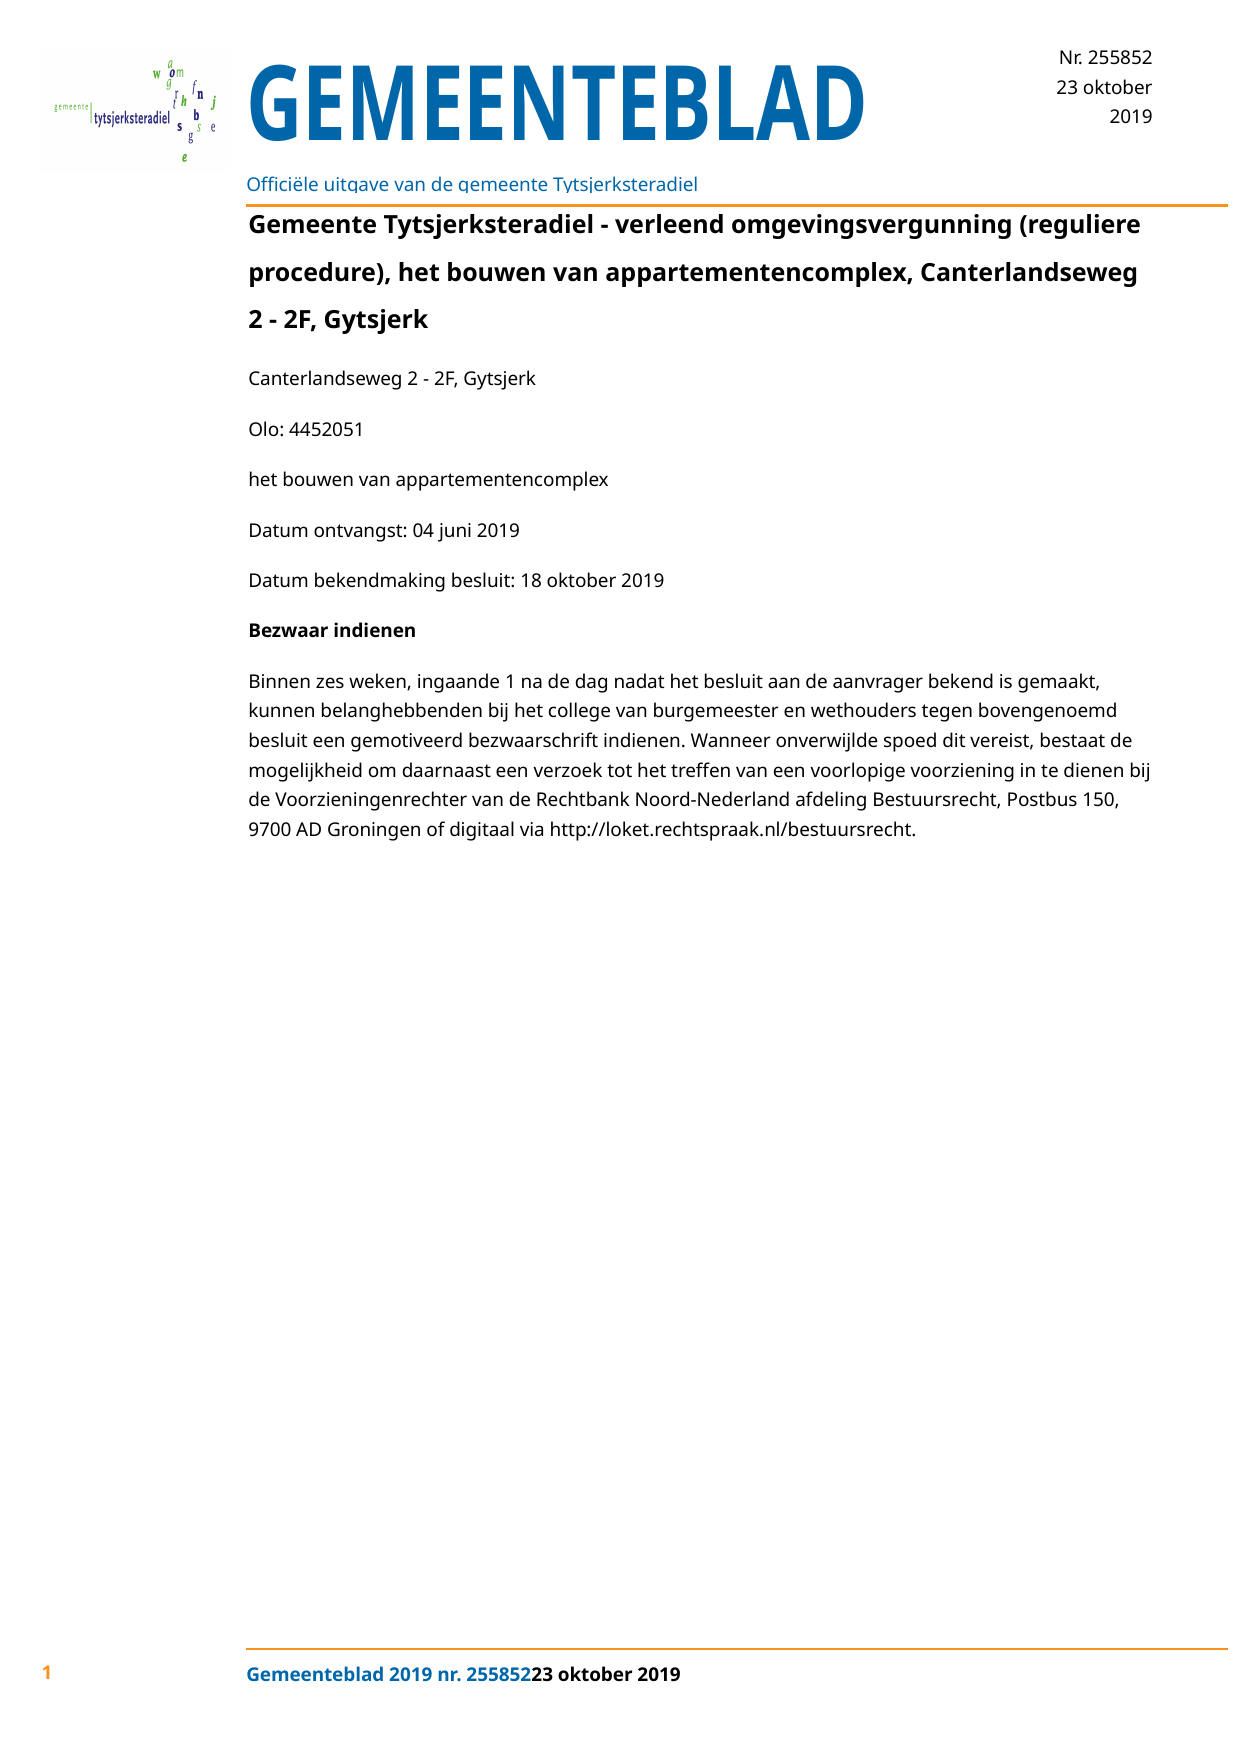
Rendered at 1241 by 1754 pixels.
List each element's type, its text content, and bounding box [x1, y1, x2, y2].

text Bezwaar indienen [248, 618, 1152, 643]
text Olo: 4452051 [248, 416, 1152, 442]
text Gemeente Tytsjerksteradiel - verleend omgevingsvergunning (reguliere procedure), het bouwen van appartementencomplex, Canterlandseweg 2 - 2F, Gytsjerk [248, 207, 1152, 336]
text Binnen zes weken, ingaande 1 na de dag nadat het besluit aan de aanvrager bekend is gemaakt, kunnen belanghebbenden bij het college van burgemeester en wethouders tegen bovengenoemd besluit een gemotiveerd bezwaarschrift indienen. Wanneer onverwijlde spoed dit vereist, bestaat de mogelijkheid om daarnaast een verzoek tot het treffen van een voorlopige voorziening in te dienen bij de Voorzieningenrechter van de Rechtbank Noord-Nederland afdeling Bestuursrecht, Postbus 150, 9700 AD Groningen of digitaal via http://loket.rechtspraak.nl/bestuursrecht. [248, 668, 1152, 842]
text Datum ontvangst: 04 juni 2019 [248, 517, 1152, 542]
text Canterlandseweg 2 - 2F, Gytsjerk [248, 366, 1152, 391]
text Datum bekendmaking besluit: 18 oktober 2019 [248, 567, 1152, 593]
picture [41, 47, 231, 172]
text het bouwen van appartementencomplex [248, 466, 1152, 492]
